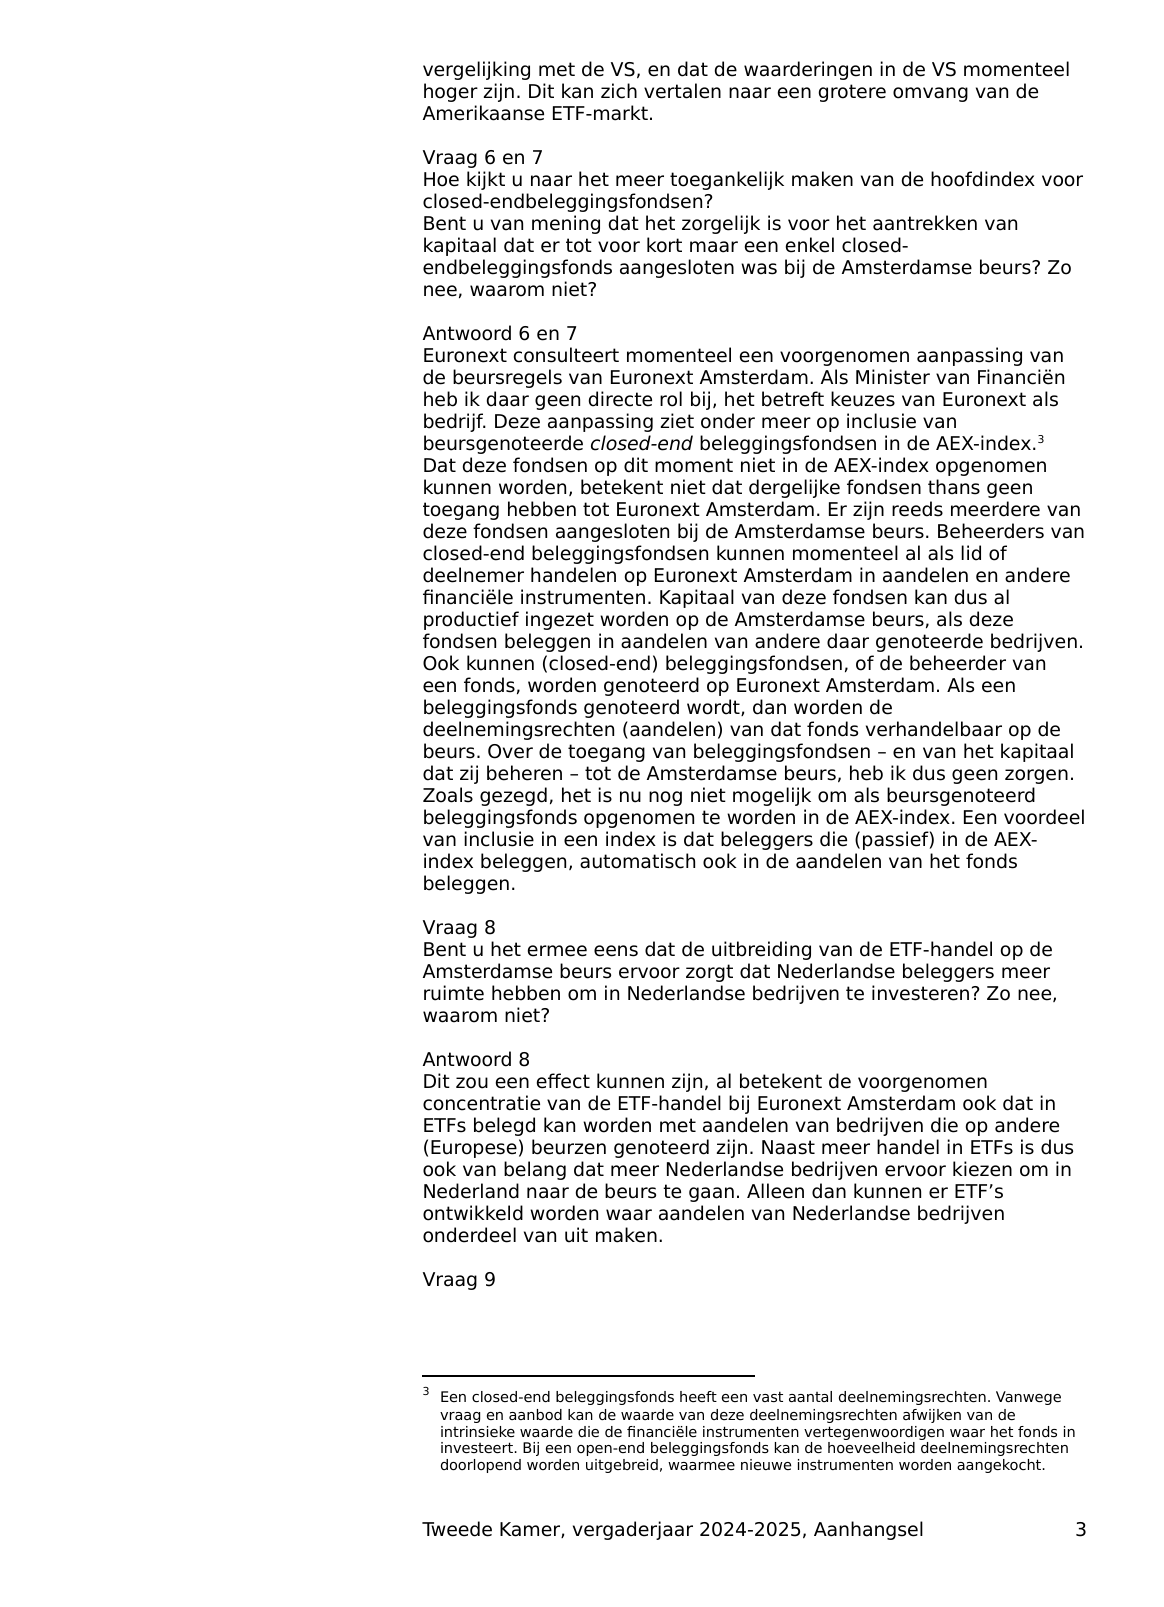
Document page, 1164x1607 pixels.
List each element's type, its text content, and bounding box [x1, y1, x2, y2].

text Euronext consulteert momenteel een voorgenomen aanpassing van de beursregels van Euronext Amsterdam. Als Minister van Financiën heb ik daar geen directe rol bij, het betreft keuzes van Euronext als bedrijf. Deze aanpassing ziet onder meer op inclusie van beursgenoteerde closed-end beleggingsfondsen in de AEX-index. Dat deze fondsen op dit moment niet in de AEX-index opgenomen kunnen worden, betekent niet dat dergelijke fondsen thans geen toegang hebben tot Euronext Amsterdam. Er zijn reeds meerdere van deze fondsen aangesloten bij de Amsterdamse beurs. Beheerders van closed-end beleggingsfondsen kunnen momenteel al als lid of deelnemer handelen op Euronext Amsterdam in aandelen en andere financiële instrumenten. Kapitaal van deze fondsen kan dus al productief ingezet worden op de Amsterdamse beurs, als deze fondsen beleggen in aandelen van andere daar genoteerde bedrijven. Ook kunnen (closed-end) beleggingsfondsen, of de beheerder van een fonds, worden genoteerd op Euronext Amsterdam. Als een beleggingsfonds genoteerd wordt, dan worden de deelnemingsrechten (aandelen) van dat fonds verhandelbaar op de beurs. Over de toegang van beleggingsfondsen – en van het kapitaal dat zij beheren – tot de Amsterdamse beurs, heb ik dus geen zorgen. Zoals gezegd, het is nu nog niet mogelijk om als beursgenoteerd beleggingsfonds opgenomen te worden in de AEX-index. Een voordeel van inclusie in een index is dat beleggers die (passief) in de AEX-index beleggen, automatisch ook in de aandelen van het fonds beleggen. [422, 345, 1087, 895]
text Een closed-end beleggingsfonds heeft een vast aantal deelnemingsrechten. Vanwege vraag en aanbod kan de waarde van deze deelnemingsrechten afwijken van de intrinsieke waarde die de financiële instrumenten vertegenwoordigen waar het fonds in investeert. Bij een open-end beleggingsfonds kan de hoeveelheid deelnemingsrechten doorlopend worden uitgebreid, waarmee nieuwe instrumenten worden aangekocht. [422, 1385, 1087, 1474]
text Antwoord 6 en 7 [422, 323, 1087, 345]
text Vraag 6 en 7 [422, 147, 1087, 169]
text Hoe kijkt u naar het meer toegankelijk maken van de hoofdindex voor closed-endbeleggingsfondsen? [422, 169, 1087, 213]
text Antwoord 8 [422, 1049, 1087, 1071]
text Bent u van mening dat het zorgelijk is voor het aantrekken van kapitaal dat er tot voor kort maar een enkel closed-endbeleggingsfonds aangesloten was bij de Amsterdamse beurs? Zo nee, waarom niet? [422, 213, 1087, 301]
text Vraag 9 [422, 1269, 1087, 1291]
text vergelijking met de VS, en dat de waarderingen in de VS momenteel hoger zijn. Dit kan zich vertalen naar een grotere omvang van de Amerikaanse ETF-markt. [422, 59, 1087, 125]
text Dit zou een effect kunnen zijn, al betekent de voorgenomen concentratie van de ETF-handel bij Euronext Amsterdam ook dat in ETFs belegd kan worden met aandelen van bedrijven die op andere (Europese) beurzen genoteerd zijn. Naast meer handel in ETFs is dus ook van belang dat meer Nederlandse bedrijven ervoor kiezen om in Nederland naar de beurs te gaan. Alleen dan kunnen er ETF’s ontwikkeld worden waar aandelen van Nederlandse bedrijven onderdeel van uit maken. [422, 1071, 1087, 1247]
text Bent u het ermee eens dat de uitbreiding van de ETF-handel op de Amsterdamse beurs ervoor zorgt dat Nederlandse beleggers meer ruimte hebben om in Nederlandse bedrijven te investeren? Zo nee, waarom niet? [422, 939, 1087, 1027]
text Vraag 8 [422, 917, 1087, 939]
